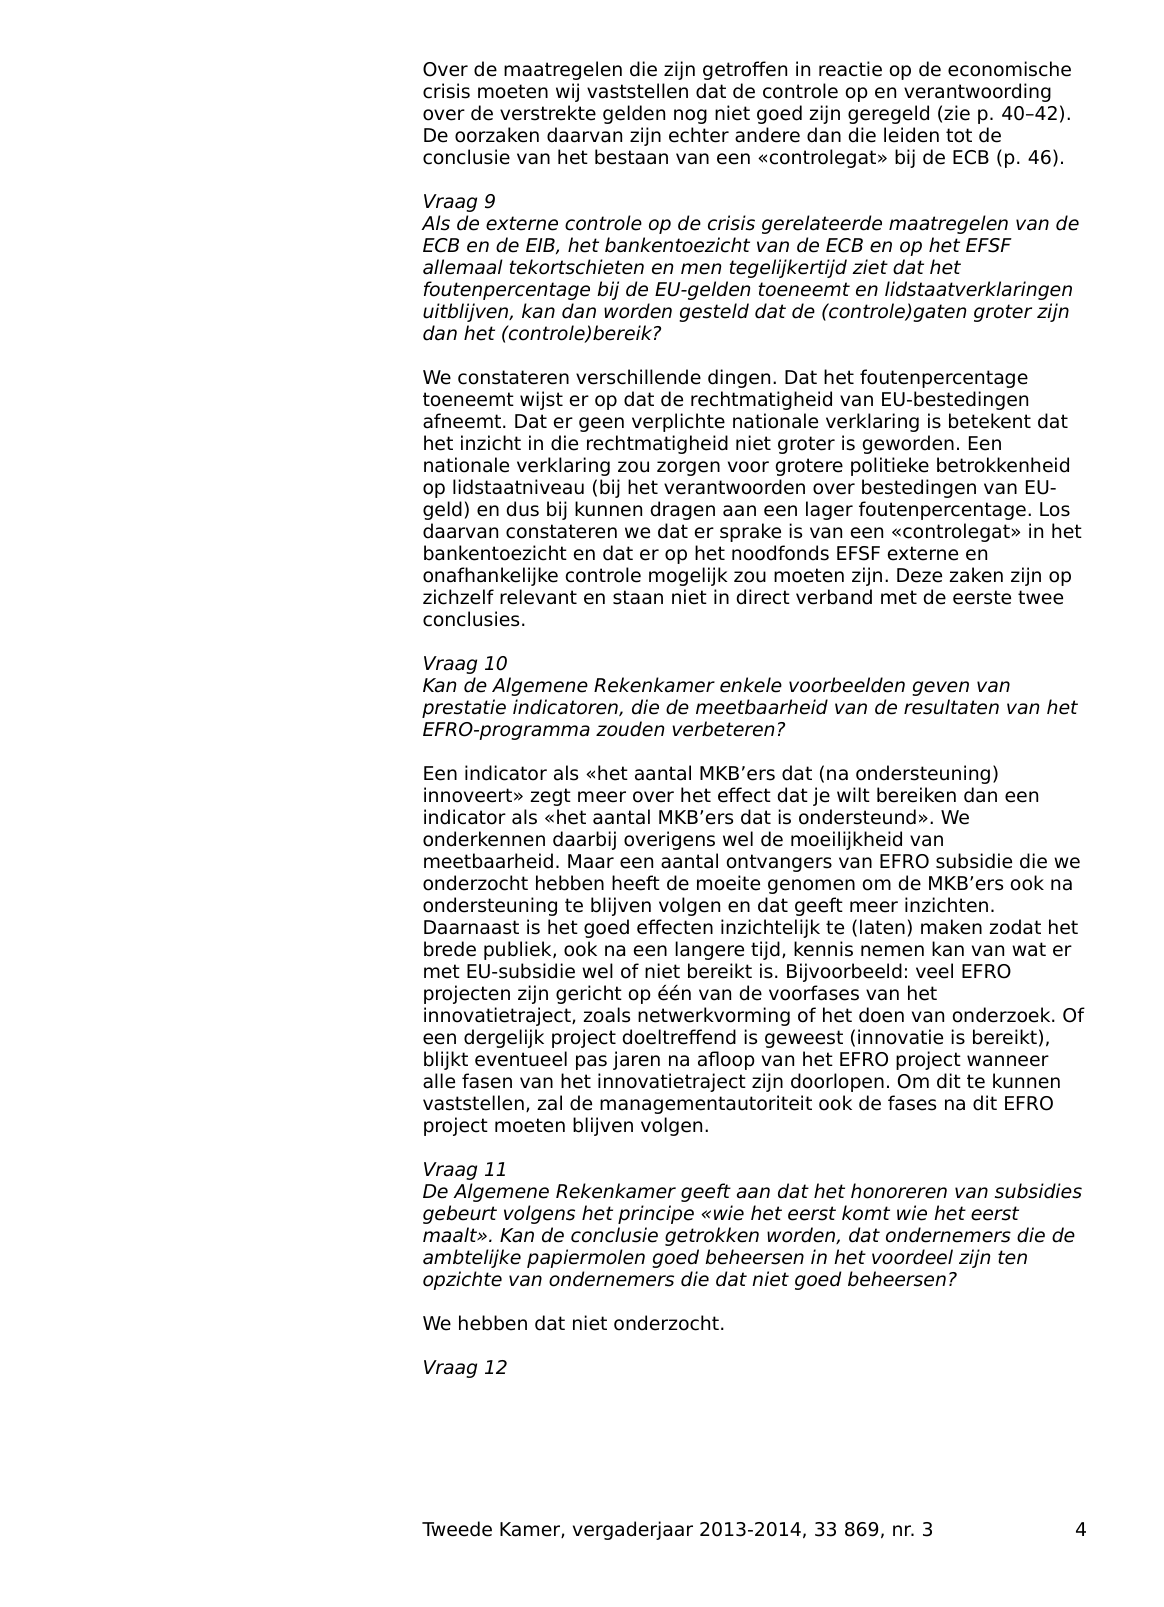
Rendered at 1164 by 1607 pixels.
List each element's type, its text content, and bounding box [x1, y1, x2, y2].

text Kan de Algemene Rekenkamer enkele voorbeelden geven van prestatie indicatoren, die de meetbaarheid van de resultaten van het EFRO-programma zouden verbeteren? [422, 675, 1087, 741]
text Een indicator als «het aantal MKB’ers dat (na ondersteuning) innoveert» zegt meer over het effect dat je wilt bereiken dan een indicator als «het aantal MKB’ers dat is ondersteund». We onderkennen daarbij overigens wel de moeilijkheid van meetbaarheid. Maar een aantal ontvangers van EFRO subsidie die we onderzocht hebben heeft de moeite genomen om de MKB’ers ook na ondersteuning te blijven volgen en dat geeft meer inzichten. Daarnaast is het goed effecten inzichtelijk te (laten) maken zodat het brede publiek, ook na een langere tijd, kennis nemen kan van wat er met EU-subsidie wel of niet bereikt is. Bijvoorbeeld: veel EFRO projecten zijn gericht op één van de voorfases van het innovatietraject, zoals netwerkvorming of het doen van onderzoek. Of een dergelijk project doeltreffend is geweest (innovatie is bereikt), blijkt eventueel pas jaren na afloop van het EFRO project wanneer alle fasen van het innovatietraject zijn doorlopen. Om dit te kunnen vaststellen, zal de managementautoriteit ook de fases na dit EFRO project moeten blijven volgen. [422, 763, 1087, 1137]
text Vraag 10 [422, 653, 1087, 675]
text De Algemene Rekenkamer geeft aan dat het honoreren van subsidies gebeurt volgens het principe «wie het eerst komt wie het eerst maalt». Kan de conclusie getrokken worden, dat ondernemers die de ambtelijke papiermolen goed beheersen in het voordeel zijn ten opzichte van ondernemers die dat niet goed beheersen? [422, 1181, 1087, 1291]
text Vraag 11 [422, 1159, 1087, 1181]
text Over de maatregelen die zijn getroffen in reactie op de economische crisis moeten wij vaststellen dat de controle op en verantwoording over de verstrekte gelden nog niet goed zijn geregeld (zie p. 40–42). De oorzaken daarvan zijn echter andere dan die leiden tot de conclusie van het bestaan van een «controlegat» bij de ECB (p. 46). [422, 59, 1087, 169]
text We constateren verschillende dingen. Dat het foutenpercentage toeneemt wijst er op dat de rechtmatigheid van EU-bestedingen afneemt. Dat er geen verplichte nationale verklaring is betekent dat het inzicht in die rechtmatigheid niet groter is geworden. Een nationale verklaring zou zorgen voor grotere politieke betrokkenheid op lidstaatniveau (bij het verantwoorden over bestedingen van EU-geld) en dus bij kunnen dragen aan een lager foutenpercentage. Los daarvan constateren we dat er sprake is van een «controlegat» in het bankentoezicht en dat er op het noodfonds EFSF externe en onafhankelijke controle mogelijk zou moeten zijn. Deze zaken zijn op zichzelf relevant en staan niet in direct verband met de eerste twee conclusies. [422, 367, 1087, 631]
text We hebben dat niet onderzocht. [422, 1313, 1087, 1335]
text Als de externe controle op de crisis gerelateerde maatregelen van de ECB en de EIB, het bankentoezicht van de ECB en op het EFSF allemaal tekortschieten en men tegelijkertijd ziet dat het foutenpercentage bij de EU-gelden toeneemt en lidstaatverklaringen uitblijven, kan dan worden gesteld dat de (controle)gaten groter zijn dan het (controle)bereik? [422, 213, 1087, 345]
text Vraag 9 [422, 191, 1087, 213]
text Vraag 12 [422, 1357, 1087, 1379]
